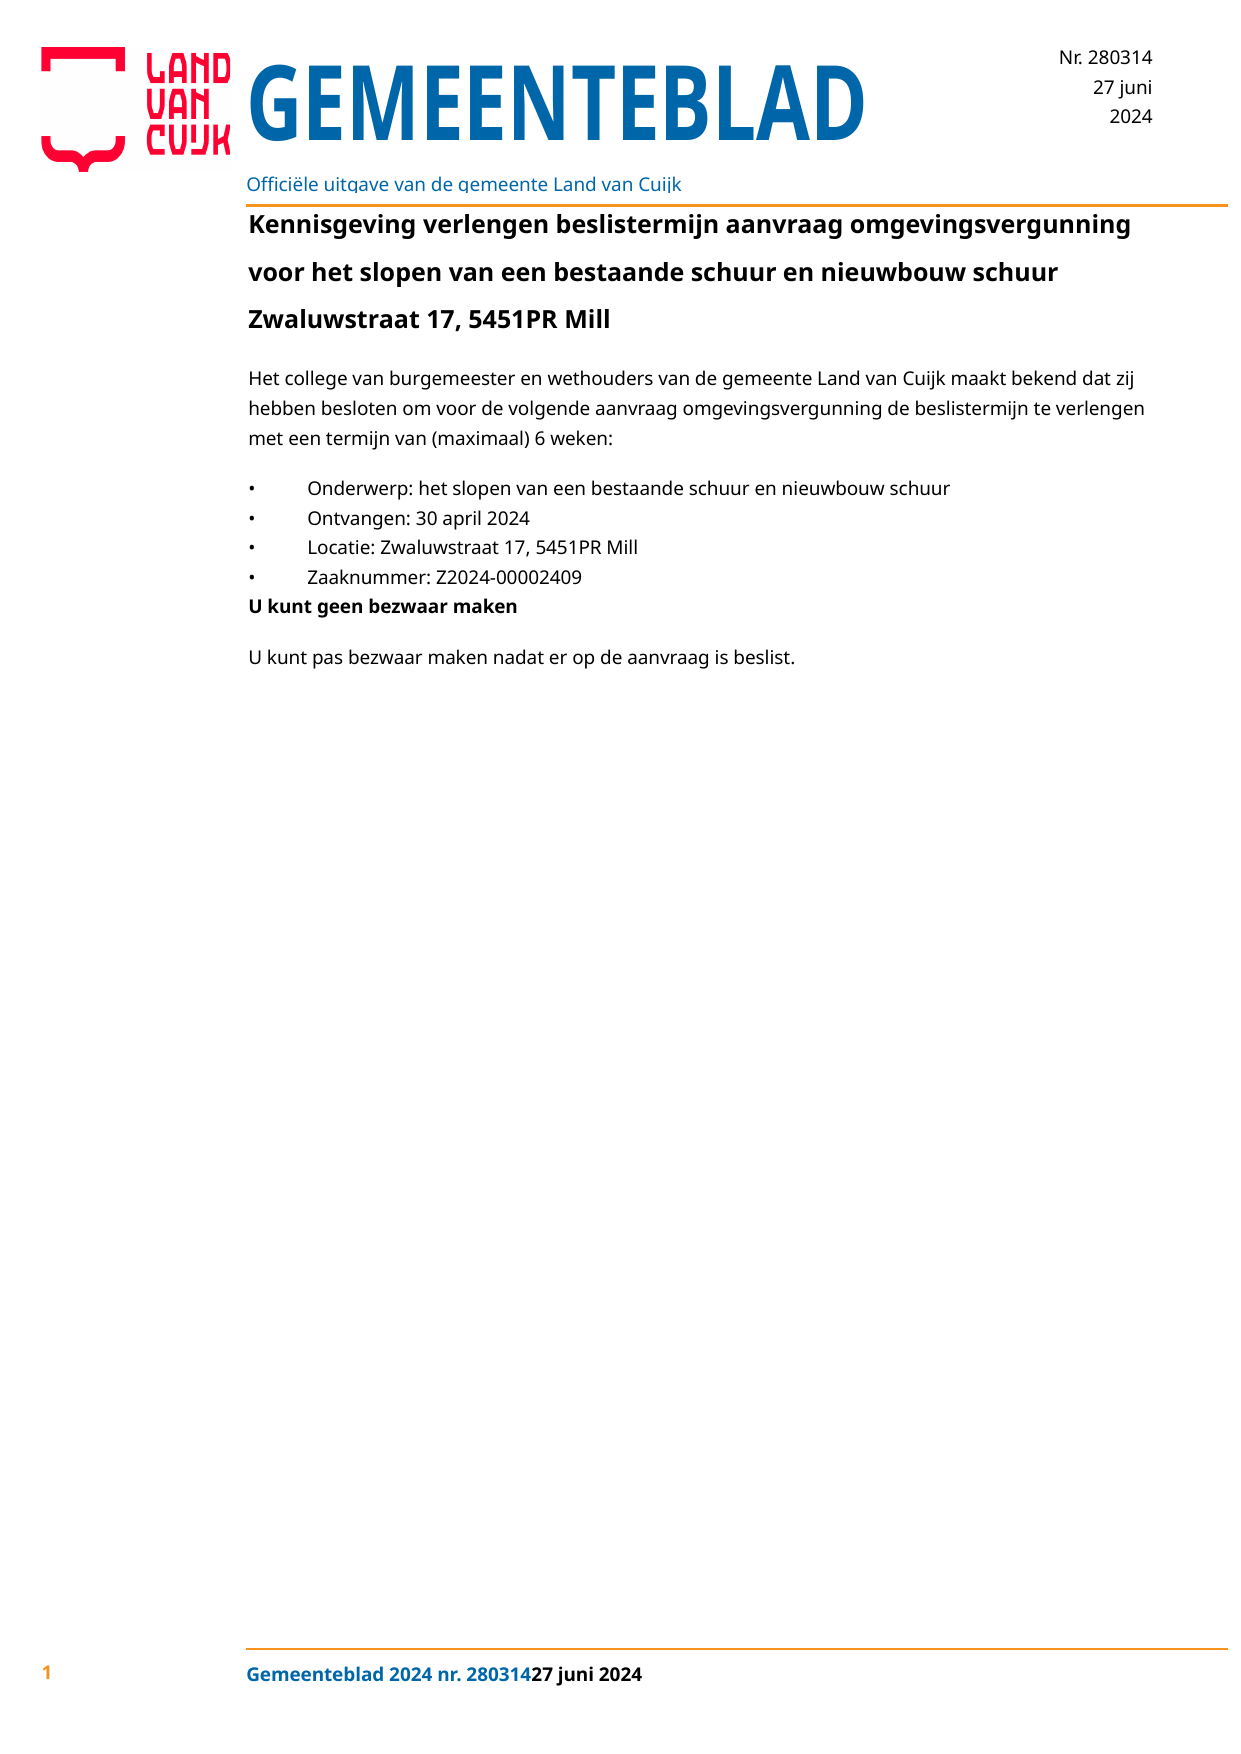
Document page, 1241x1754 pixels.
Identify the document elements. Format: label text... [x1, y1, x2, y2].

list Locatie: Zwaluwstraat 17, 5451PR Mill [248, 534, 1152, 560]
text Kennisgeving verlengen beslistermijn aanvraag omgevingsvergunning voor het slopen van een bestaande schuur en nieuwbouw schuur Zwaluwstraat 17, 5451PR Mill [248, 207, 1152, 336]
picture [41, 47, 231, 172]
text Het college van burgemeester en wethouders van de gemeente Land van Cuijk maakt bekend dat zij hebben besloten om voor de volgende aanvraag omgevingsvergunning de beslistermijn te verlengen met een termijn van (maximaal) 6 weken: [248, 366, 1152, 450]
list Ontvangen: 30 april 2024 [248, 505, 1152, 530]
text U kunt geen bezwaar maken [248, 593, 1152, 619]
list Onderwerp: het slopen van een bestaande schuur en nieuwbouw schuur [248, 475, 1152, 501]
text U kunt pas bezwaar maken nadat er op de aanvraag is beslist. [248, 644, 1152, 669]
list Zaaknummer: Z2024-00002409 [248, 564, 1152, 589]
